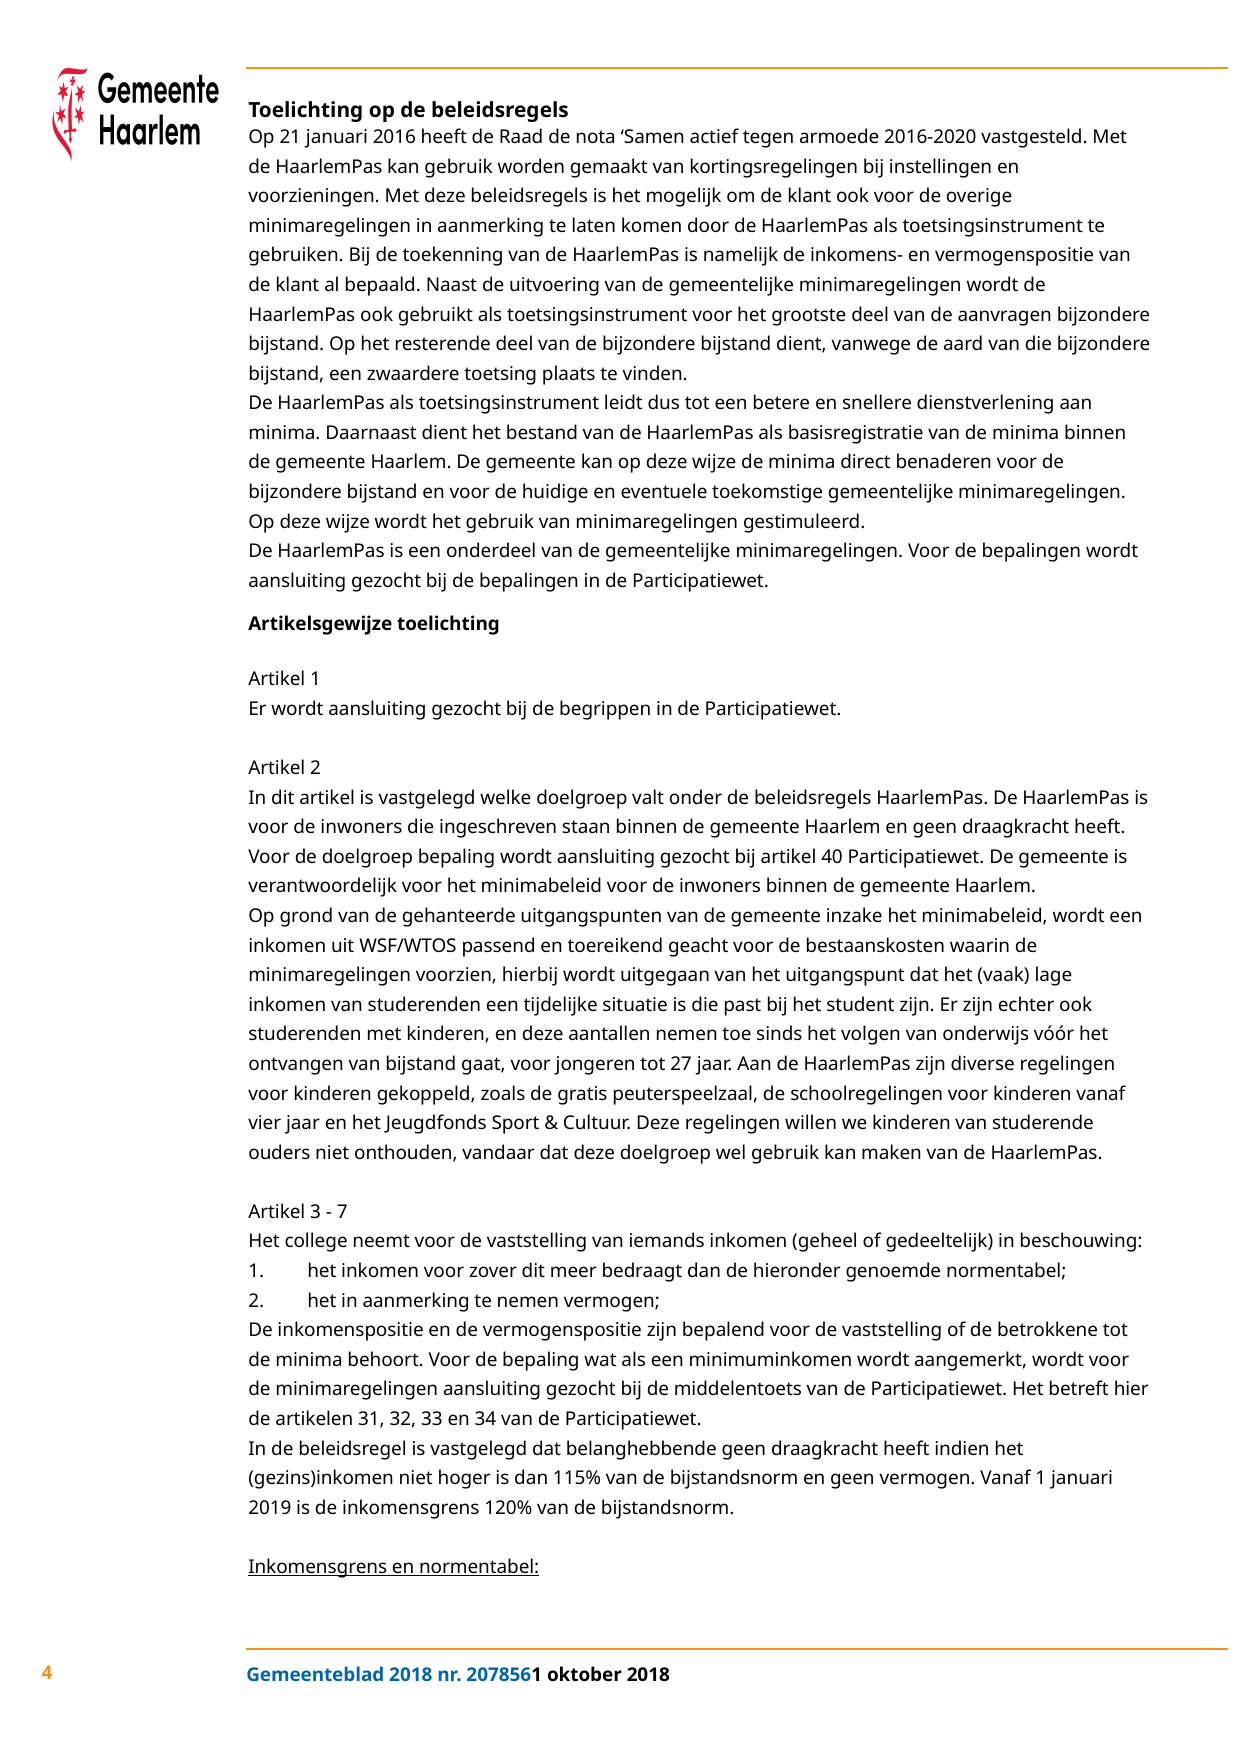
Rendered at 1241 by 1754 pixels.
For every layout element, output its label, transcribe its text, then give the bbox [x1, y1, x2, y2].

text Het college neemt voor de vaststelling van iemands inkomen (geheel of gedeeltelijk) in beschouwing: [248, 1228, 1152, 1253]
text Inkomensgrens en normentabel: [248, 1553, 1152, 1579]
text De inkomenspositie en de vermogenspositie zijn bepalend voor de vaststelling of de betrokkene tot de minima behoort. Voor de bepaling wat als een minimuminkomen wordt aangemerkt, wordt voor de minimaregelingen aansluiting gezocht bij de middelentoets van de Participatiewet. Het betreft hier de artikelen 31, 32, 33 en 34 van de Participatiewet. [248, 1316, 1152, 1431]
text Toelichting op de beleidsregels [248, 95, 1152, 123]
text Artikel 2 [248, 754, 1152, 780]
text Er wordt aansluiting gezocht bij de begrippen in de Participatiewet. [248, 695, 1152, 721]
list het in aanmerking te nemen vermogen; [248, 1287, 1152, 1312]
text De HaarlemPas als toetsingsinstrument leidt dus tot een betere en snellere dienstverlening aan minima. Daarnaast dient het bestand van de HaarlemPas als basisregistratie van de minima binnen de gemeente Haarlem. De gemeente kan op deze wijze de minima direct benaderen voor de bijzondere bijstand en voor de huidige en eventuele toekomstige gemeentelijke minimaregelingen. Op deze wijze wordt het gebruik van minimaregelingen gestimuleerd. [248, 389, 1152, 534]
text Artikelsgewijze toelichting [248, 610, 1152, 636]
text Op 21 januari 2016 heeft de Raad de nota ‘Samen actief tegen armoede 2016-2020 vastgesteld. Met de HaarlemPas kan gebruik worden gemaakt van kortingsregelingen bij instellingen en voorzieningen. Met deze beleidsregels is het mogelijk om de klant ook voor de overige minimaregelingen in aanmerking te laten komen door de HaarlemPas als toetsingsinstrument te gebruiken. Bij de toekenning van de HaarlemPas is namelijk de inkomens- en vermogenspositie van de klant al bepaald. Naast de uitvoering van de gemeentelijke minimaregelingen wordt de HaarlemPas ook gebruikt als toetsingsinstrument voor het grootste deel van de aanvragen bijzondere bijstand. Op het resterende deel van de bijzondere bijstand dient, vanwege de aard van die bijzondere bijstand, een zwaardere toetsing plaats te vinden. [248, 123, 1152, 386]
text In de beleidsregel is vastgelegd dat belanghebbende geen draagkracht heeft indien het (gezins)inkomen niet hoger is dan 115% van de bijstandsnorm en geen vermogen. Vanaf 1 januari 2019 is de inkomensgrens 120% van de bijstandsnorm. [248, 1435, 1152, 1519]
text De HaarlemPas is een onderdeel van de gemeentelijke minimaregelingen. Voor de bepalingen wordt aansluiting gezocht bij de bepalingen in de Participatiewet. [248, 537, 1152, 593]
text Artikel 3 - 7 [248, 1198, 1152, 1224]
text In dit artikel is vastgelegd welke doelgroep valt onder de beleidsregels HaarlemPas. De HaarlemPas is voor de inwoners die ingeschreven staan binnen de gemeente Haarlem en geen draagkracht heeft. Voor de doelgroep bepaling wordt aansluiting gezocht bij artikel 40 Participatiewet. De gemeente is verantwoordelijk voor het minimabeleid voor de inwoners binnen de gemeente Haarlem. [248, 784, 1152, 898]
text Artikel 1 [248, 666, 1152, 691]
list het inkomen voor zover dit meer bedraagt dan de hieronder genoemde normentabel; [248, 1257, 1152, 1283]
picture [41, 47, 231, 172]
text Op grond van de gehanteerde uitgangspunten van de gemeente inzake het minimabeleid, wordt een inkomen uit WSF/WTOS passend en toereikend geacht voor de bestaanskosten waarin de minimaregelingen voorzien, hierbij wordt uitgegaan van het uitgangspunt dat het (vaak) lage inkomen van studerenden een tijdelijke situatie is die past bij het student zijn. Er zijn echter ook studerenden met kinderen, en deze aantallen nemen toe sinds het volgen van onderwijs vóór het ontvangen van bijstand gaat, voor jongeren tot 27 jaar. Aan de HaarlemPas zijn diverse regelingen voor kinderen gekoppeld, zoals de gratis peuterspeelzaal, de schoolregelingen voor kinderen vanaf vier jaar en het Jeugdfonds Sport & Cultuur. Deze regelingen willen we kinderen van studerende ouders niet onthouden, vandaar dat deze doelgroep wel gebruik kan maken van de HaarlemPas. [248, 902, 1152, 1164]
